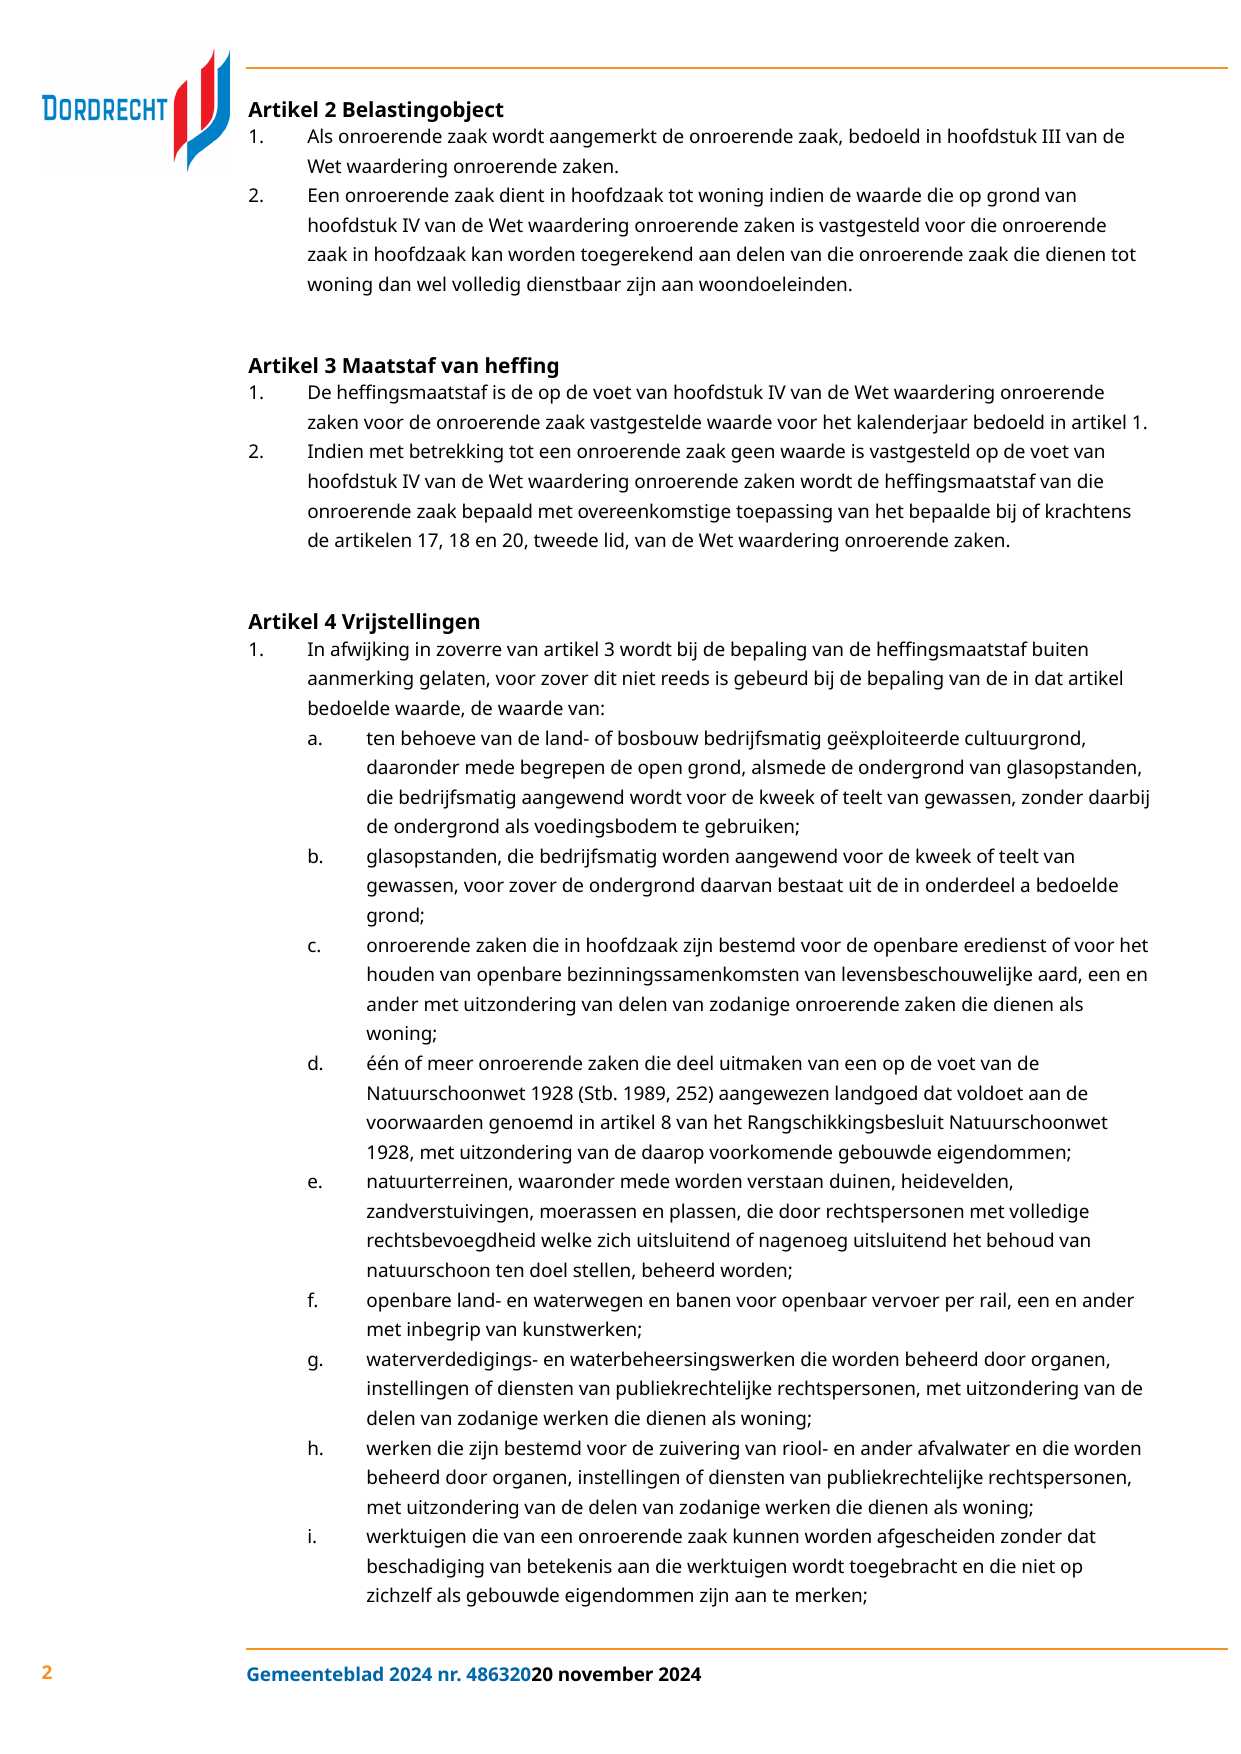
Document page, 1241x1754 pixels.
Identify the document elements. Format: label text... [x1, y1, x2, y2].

list werken die zijn bestemd voor de zuivering van riool- en ander afvalwater en die worden beheerd door organen, instellingen of diensten van publiekrechtelijke rechtspersonen, met uitzondering van de delen van zodanige werken die dienen als woning; [307, 1435, 1152, 1519]
list openbare land- en waterwegen en banen voor openbaar vervoer per rail, een en ander met inbegrip van kunstwerken; [307, 1287, 1152, 1342]
list onroerende zaken die in hoofdzaak zijn bestemd voor de openbare eredienst of voor het houden van openbare bezinningssamenkomsten van levensbeschouwelijke aard, een en ander met uitzondering van delen van zodanige onroerende zaken die dienen als woning; [307, 932, 1152, 1046]
text Artikel 2 Belastingobject [248, 95, 1152, 123]
picture [41, 47, 231, 172]
text Artikel 4 Vrijstellingen [248, 607, 1152, 636]
list In afwijking in zoverre van artikel 3 wordt bij de bepaling van de heffingsmaatstaf buiten aanmerking gelaten, voor zover dit niet reeds is gebeurd bij de bepaling van de in dat artikel bedoelde waarde, de waarde van: [248, 636, 1152, 721]
list Als onroerende zaak wordt aangemerkt de onroerende zaak, bedoeld in hoofdstuk III van de Wet waardering onroerende zaken. [248, 123, 1152, 178]
list ten behoeve van de land- of bosbouw bedrijfsmatig geëxploiteerde cultuurgrond, daaronder mede begrepen de open grond, alsmede de ondergrond van glasopstanden, die bedrijfsmatig aangewend wordt voor de kweek of teelt van gewassen, zonder daarbij de ondergrond als voedingsbodem te gebruiken; [307, 725, 1152, 839]
list waterverdedigings- en waterbeheersingswerken die worden beheerd door organen, instellingen of diensten van publiekrechtelijke rechtspersonen, met uitzondering van de delen van zodanige werken die dienen als woning; [307, 1346, 1152, 1431]
list De heffingsmaatstaf is de op de voet van hoofdstuk IV van de Wet waardering onroerende zaken voor de onroerende zaak vastgestelde waarde voor het kalenderjaar bedoeld in artikel 1. [248, 379, 1152, 435]
text Artikel 3 Maatstaf van heffing [248, 351, 1152, 379]
list werktuigen die van een onroerende zaak kunnen worden afgescheiden zonder dat beschadiging van betekenis aan die werktuigen wordt toegebracht en die niet op zichzelf als gebouwde eigendommen zijn aan te merken; [307, 1523, 1152, 1608]
list glasopstanden, die bedrijfsmatig worden aangewend voor de kweek of teelt van gewassen, voor zover de ondergrond daarvan bestaat uit de in onderdeel a bedoelde grond; [307, 843, 1152, 928]
list één of meer onroerende zaken die deel uitmaken van een op de voet van de Natuurschoonwet 1928 (Stb. 1989, 252) aangewezen landgoed dat voldoet aan de voorwaarden genoemd in artikel 8 van het Rangschikkingsbesluit Natuurschoonwet 1928, met uitzondering van de daarop voorkomende gebouwde eigendommen; [307, 1050, 1152, 1164]
list natuurterreinen, waaronder mede worden verstaan duinen, heidevelden, zandverstuivingen, moerassen en plassen, die door rechtspersonen met volledige rechtsbevoegdheid welke zich uitsluitend of nagenoeg uitsluitend het behoud van natuurschoon ten doel stellen, beheerd worden; [307, 1168, 1152, 1283]
list Een onroerende zaak dient in hoofdzaak tot woning indien de waarde die op grond van hoofdstuk IV van de Wet waardering onroerende zaken is vastgesteld voor die onroerende zaak in hoofdzaak kan worden toegerekend aan delen van die onroerende zaak die dienen tot woning dan wel volledig dienstbaar zijn aan woondoeleinden. [248, 182, 1152, 297]
list Indien met betrekking tot een onroerende zaak geen waarde is vastgesteld op de voet van hoofdstuk IV van de Wet waardering onroerende zaken wordt de heffingsmaatstaf van die onroerende zaak bepaald met overeenkomstige toepassing van het bepaalde bij of krachtens de artikelen 17, 18 en 20, tweede lid, van de Wet waardering onroerende zaken. [248, 439, 1152, 553]
